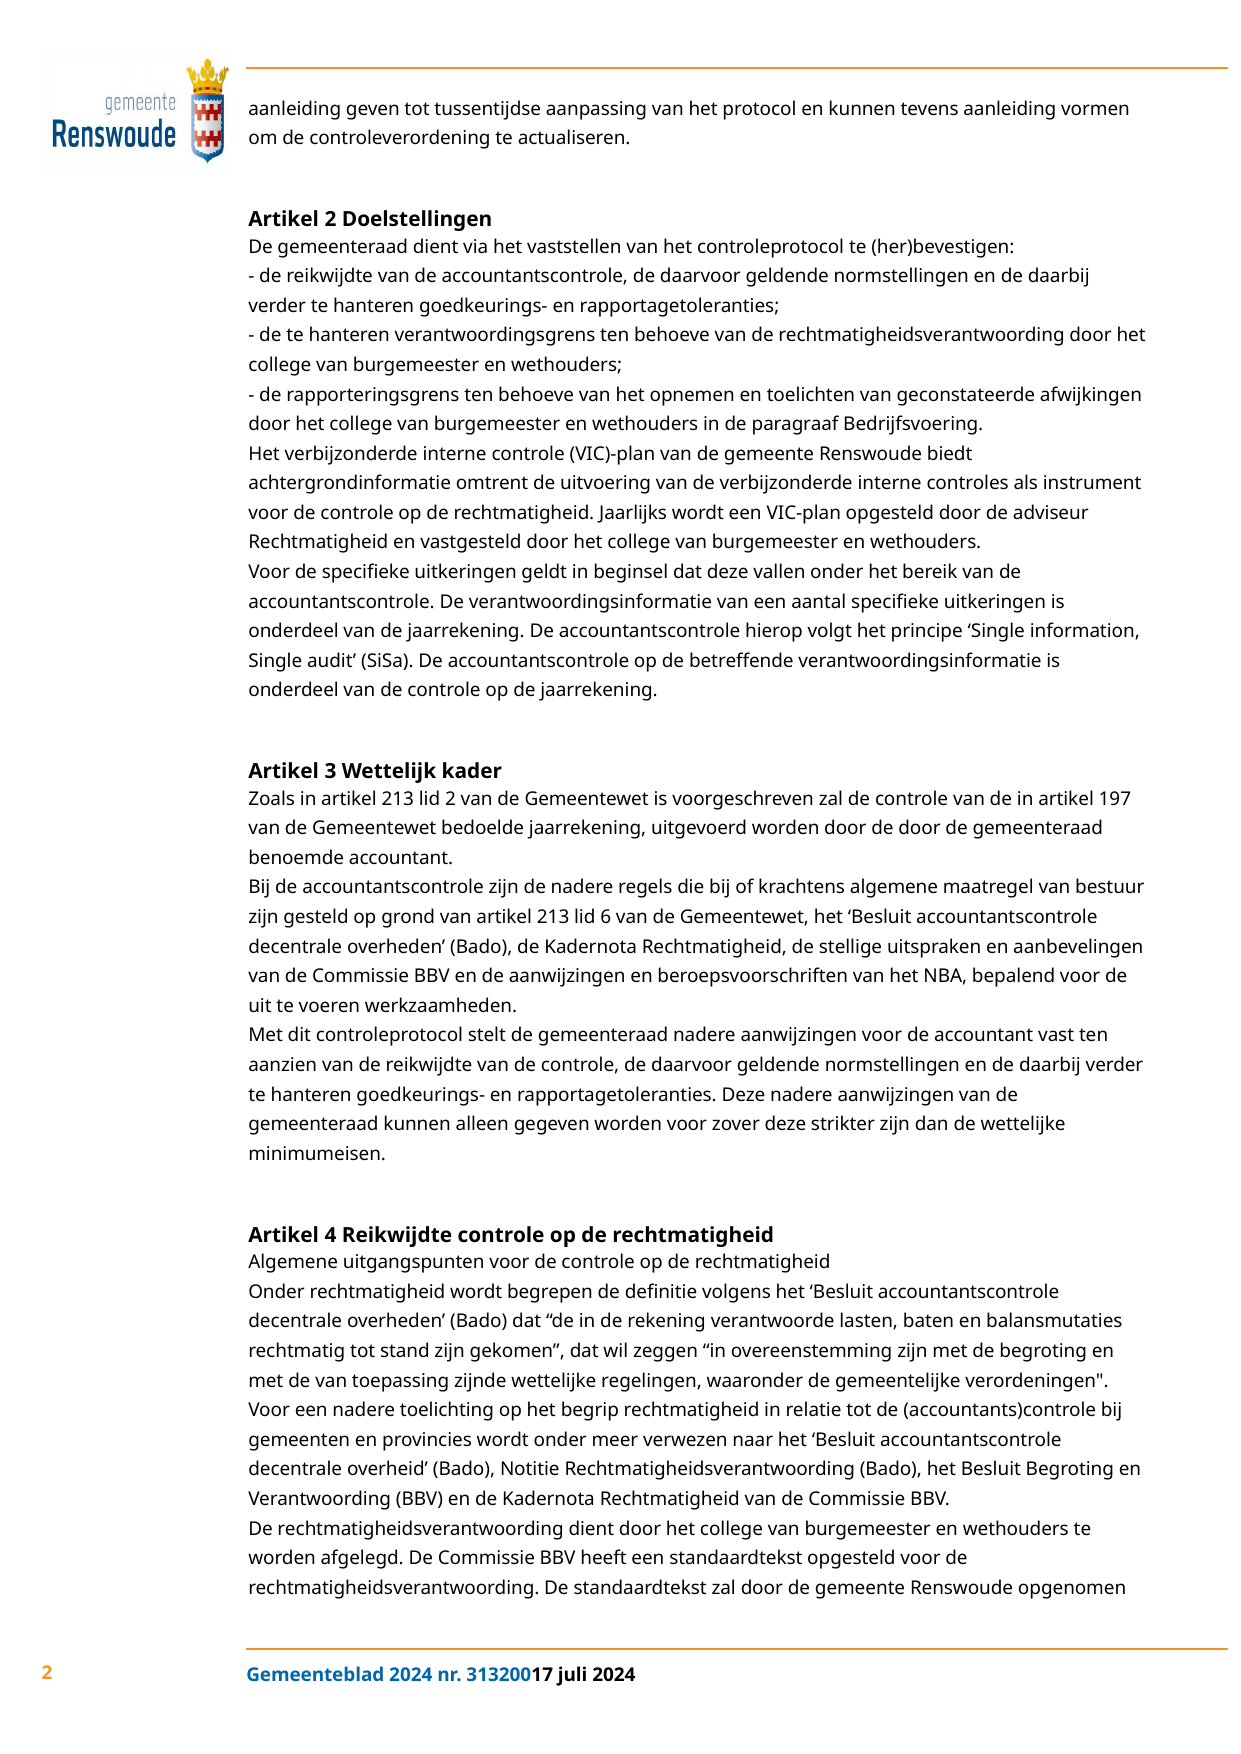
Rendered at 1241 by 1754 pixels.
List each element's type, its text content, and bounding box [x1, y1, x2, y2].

text Artikel 2 Doelstellingen [248, 204, 1152, 233]
text Voor de specifieke uitkeringen geldt in beginsel dat deze vallen onder het bereik van de accountantscontrole. De verantwoordingsinformatie van een aantal specifieke uitkeringen is onderdeel van de jaarrekening. De accountantscontrole hierop volgt het principe ‘Single information, Single audit’ (SiSa). De accountantscontrole op de betreffende verantwoordingsinformatie is onderdeel van de controle op de jaarrekening. [248, 558, 1152, 702]
text De gemeenteraad dient via het vaststellen van het controleprotocol te (her)bevestigen: [248, 233, 1152, 258]
text - de rapporteringsgrens ten behoeve van het opnemen en toelichten van geconstateerde afwijkingen door het college van burgemeester en wethouders in de paragraaf Bedrijfsvoering. [248, 381, 1152, 436]
text - de reikwijdte van de accountantscontrole, de daarvoor geldende normstellingen en de daarbij verder te hanteren goedkeurings- en rapportagetoleranties; [248, 262, 1152, 318]
text - de te hanteren verantwoordingsgrens ten behoeve van de rechtmatigheidsverantwoording door het college van burgemeester en wethouders; [248, 322, 1152, 377]
text Zoals in artikel 213 lid 2 van de Gemeentewet is voorgeschreven zal de controle van de in artikel 197 van de Gemeentewet bedoelde jaarrekening, uitgevoerd worden door de door de gemeenteraad benoemde accountant. [248, 785, 1152, 870]
text Artikel 4 Reikwijdte controle op de rechtmatigheid [248, 1220, 1152, 1248]
text Het verbijzonderde interne controle (VIC)-plan van de gemeente Renswoude biedt achtergrondinformatie omtrent de uitvoering van de verbijzonderde interne controles als instrument voor de controle op de rechtmatigheid. Jaarlijks wordt een VIC-plan opgesteld door de adviseur Rechtmatigheid en vastgesteld door het college van burgemeester en wethouders. [248, 440, 1152, 554]
text De rechtmatigheidsverantwoording dient door het college van burgemeester en wethouders te worden afgelegd. De Commissie BBV heeft een standaardtekst opgesteld voor de rechtmatigheidsverantwoording. De standaardtekst zal door de gemeente Renswoude opgenomen [248, 1515, 1152, 1599]
text Bij de accountantscontrole zijn de nadere regels die bij of krachtens algemene maatregel van bestuur zijn gesteld op grond van artikel 213 lid 6 van de Gemeentewet, het ‘Besluit accountantscontrole decentrale overheden’ (Bado), de Kadernota Rechtmatigheid, de stellige uitspraken en aanbevelingen van de Commissie BBV en de aanwijzingen en beroepsvoorschriften van het NBA, bepalend voor de uit te voeren werkzaamheden. [248, 874, 1152, 1018]
text Met dit controleprotocol stelt de gemeenteraad nadere aanwijzingen voor de accountant vast ten aanzien van de reikwijdte van de controle, de daarvoor geldende normstellingen en de daarbij verder te hanteren goedkeurings- en rapportagetoleranties. Deze nadere aanwijzingen van de gemeenteraad kunnen alleen gegeven worden voor zover deze strikter zijn dan de wettelijke minimumeisen. [248, 1022, 1152, 1166]
text aanleiding geven tot tussentijdse aanpassing van het protocol en kunnen tevens aanleiding vormen om de controleverordening te actualiseren. [248, 95, 1152, 150]
text Onder rechtmatigheid wordt begrepen de definitie volgens het ‘Besluit accountantscontrole decentrale overheden’ (Bado) dat “de in de rekening verantwoorde lasten, baten en balansmutaties rechtmatig tot stand zijn gekomen”, dat wil zeggen “in overeenstemming zijn met de begroting en met de van toepassing zijnde wettelijke regelingen, waaronder de gemeentelijke verordeningen". Voor een nadere toelichting op het begrip rechtmatigheid in relatie tot de (accountants)controle bij gemeenten en provincies wordt onder meer verwezen naar het ‘Besluit accountantscontrole decentrale overheid’ (Bado), Notitie Rechtmatigheidsverantwoording (Bado), het Besluit Begroting en Verantwoording (BBV) en de Kadernota Rechtmatigheid van de Commissie BBV. [248, 1278, 1152, 1511]
text Artikel 3 Wettelijk kader [248, 757, 1152, 785]
picture [41, 47, 231, 172]
text Algemene uitgangspunten voor de controle op de rechtmatigheid [248, 1248, 1152, 1274]
